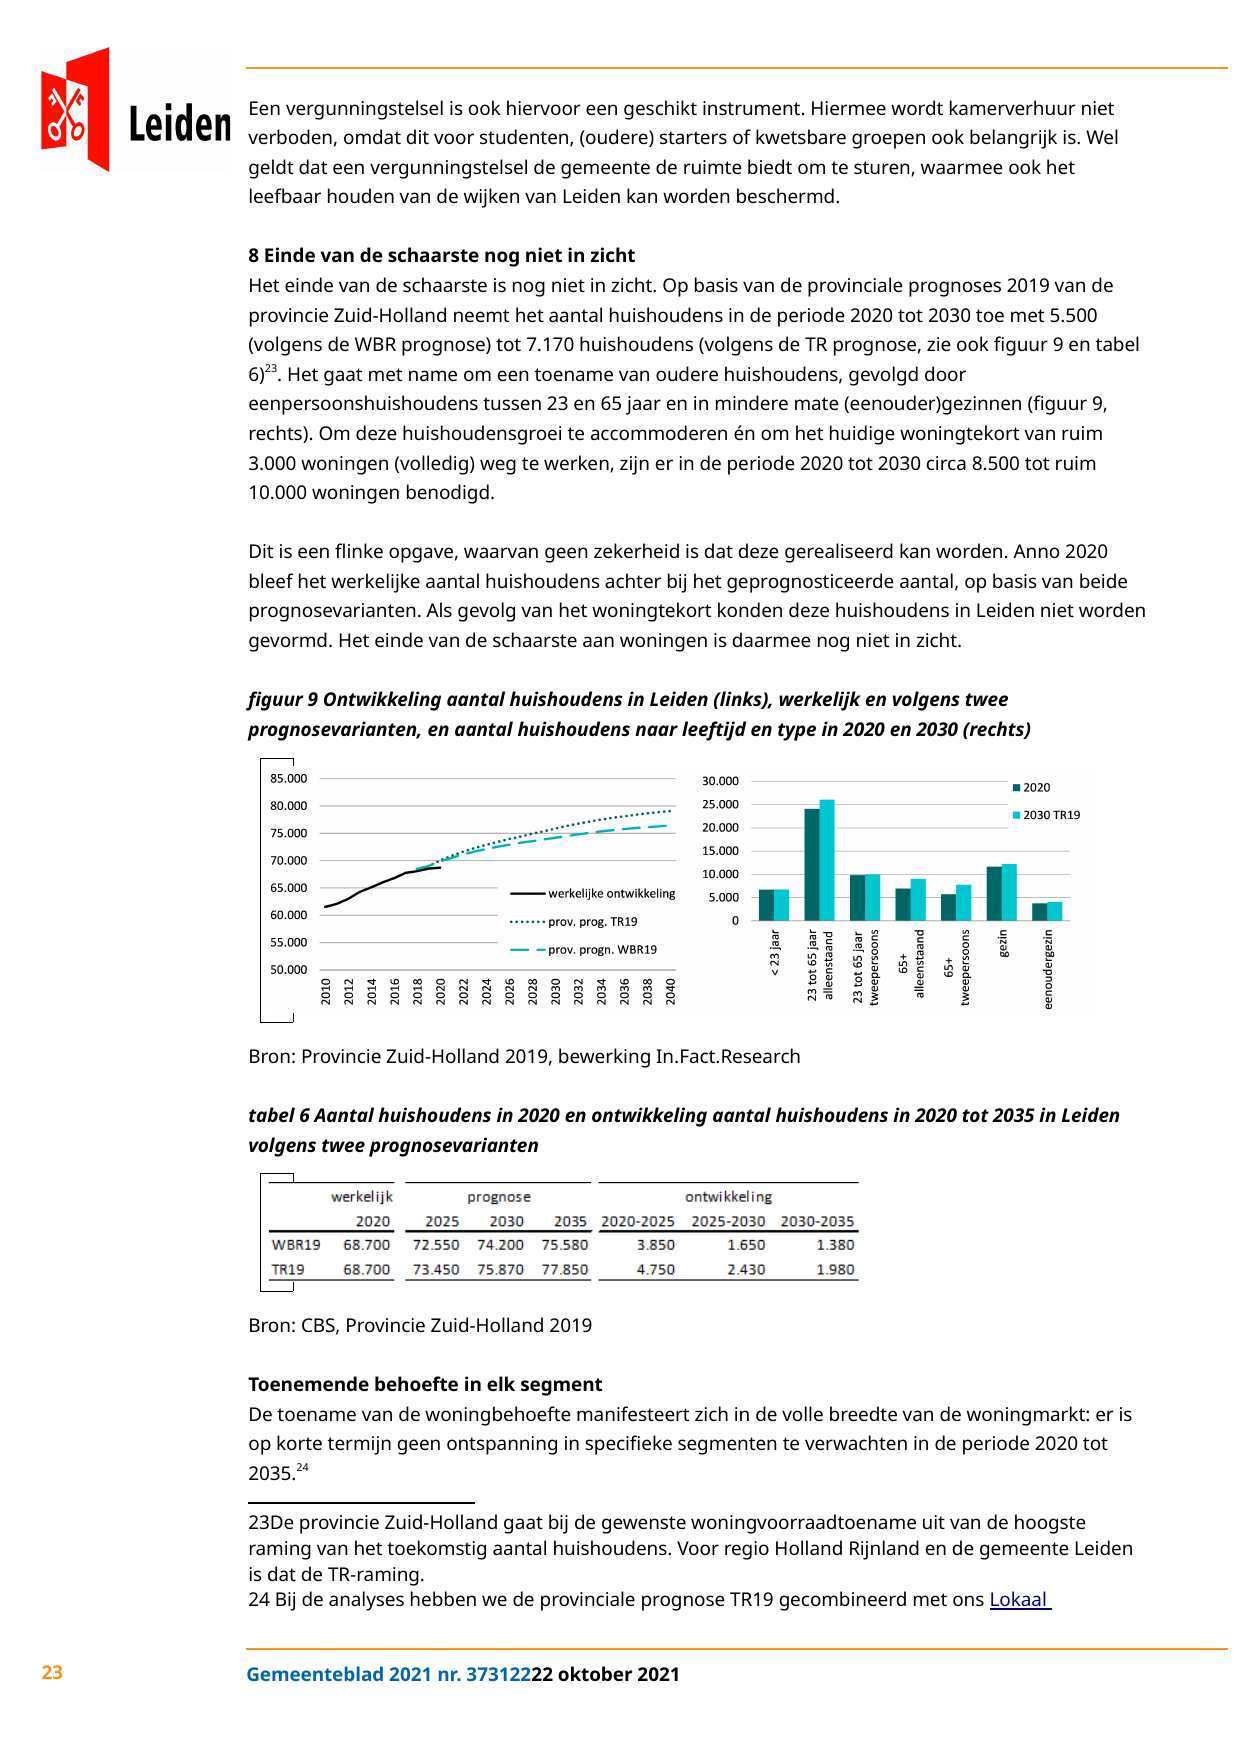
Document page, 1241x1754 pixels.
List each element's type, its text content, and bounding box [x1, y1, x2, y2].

text De provincie Zuid-Holland gaat bij de gewenste woningvoorraadtoename uit van de hoogste raming van het toekomstig aantal huishoudens. Voor regio Holland Rijnland en de gemeente Leiden is dat de TR-raming. [248, 1509, 1152, 1586]
picture [41, 47, 231, 172]
text Een vergunningstelsel is ook hiervoor een geschikt instrument. Hiermee wordt kamerverhuur niet verboden, omdat dit voor studenten, (oudere) starters of kwetsbare groepen ook belangrijk is. Wel geldt dat een vergunningstelsel de gemeente de ruimte biedt om te sturen, waarmee ook het leefbaar houden van de wijken van Leiden kan worden beschermd. [248, 95, 1152, 209]
picture [268, 766, 1096, 1013]
text figuur 9 Ontwikkeling aantal huishoudens in Leiden (links), werkelijk en volgens twee prognosevarianten, en aantal huishoudens naar leeftijd en type in 2020 en 2030 (rechts) [248, 686, 1152, 742]
text Bron: Provincie Zuid-Holland 2019, bewerking In.Fact.Research [248, 1043, 1152, 1069]
text 8 Einde van de schaarste nog niet in zicht [248, 243, 1152, 268]
text Het einde van de schaarste is nog niet in zicht. Op basis van de provinciale prognoses 2019 van de provincie Zuid-Holland neemt het aantal huishoudens in de periode 2020 tot 2030 toe met 5.500 (volgens de WBR prognose) tot 7.170 huishoudens (volgens de TR prognose, zie ook figuur 9 en tabel 6). Het gaat met name om een toename van oudere huishoudens, gevolgd door eenpersoonshuishoudens tussen 23 en 65 jaar en in mindere mate (eenouder)gezinnen (figuur 9, rechts). Om deze huishoudensgroei te accommoderen én om het huidige woningtekort van ruim 3.000 woningen (volledig) weg te werken, zijn er in de periode 2020 tot 2030 circa 8.500 tot ruim 10.000 woningen benodigd. [248, 272, 1152, 505]
text Dit is een flinke opgave, waarvan geen zekerheid is dat deze gerealiseerd kan worden. Anno 2020 bleef het werkelijke aantal huishoudens achter bij het geprognosticeerde aantal, op basis van beide prognosevarianten. Als gevolg van het woningtekort konden deze huishoudens in Leiden niet worden gevormd. Het einde van de schaarste aan woningen is daarmee nog niet in zicht. [248, 538, 1152, 653]
text Toenemende behoefte in elk segment [248, 1371, 1152, 1397]
text tabel 6 Aantal huishoudens in 2020 en ontwikkeling aantal huishoudens in 2020 tot 2035 in Leiden volgens twee prognosevarianten [248, 1102, 1152, 1157]
text Bij de analyses hebben we de provinciale prognose TR19 gecombineerd met ons Lokaal [248, 1586, 1152, 1612]
text Bron: CBS, Provincie Zuid-Holland 2019 [248, 1312, 1152, 1338]
text De toename van de woningbehoefte manifesteert zich in de volle breedte van de woningmarkt: er is op korte termijn geen ontspanning in specifieke segmenten te verwachten in de periode 2020 tot 2035. [248, 1401, 1152, 1486]
picture [268, 1182, 860, 1282]
